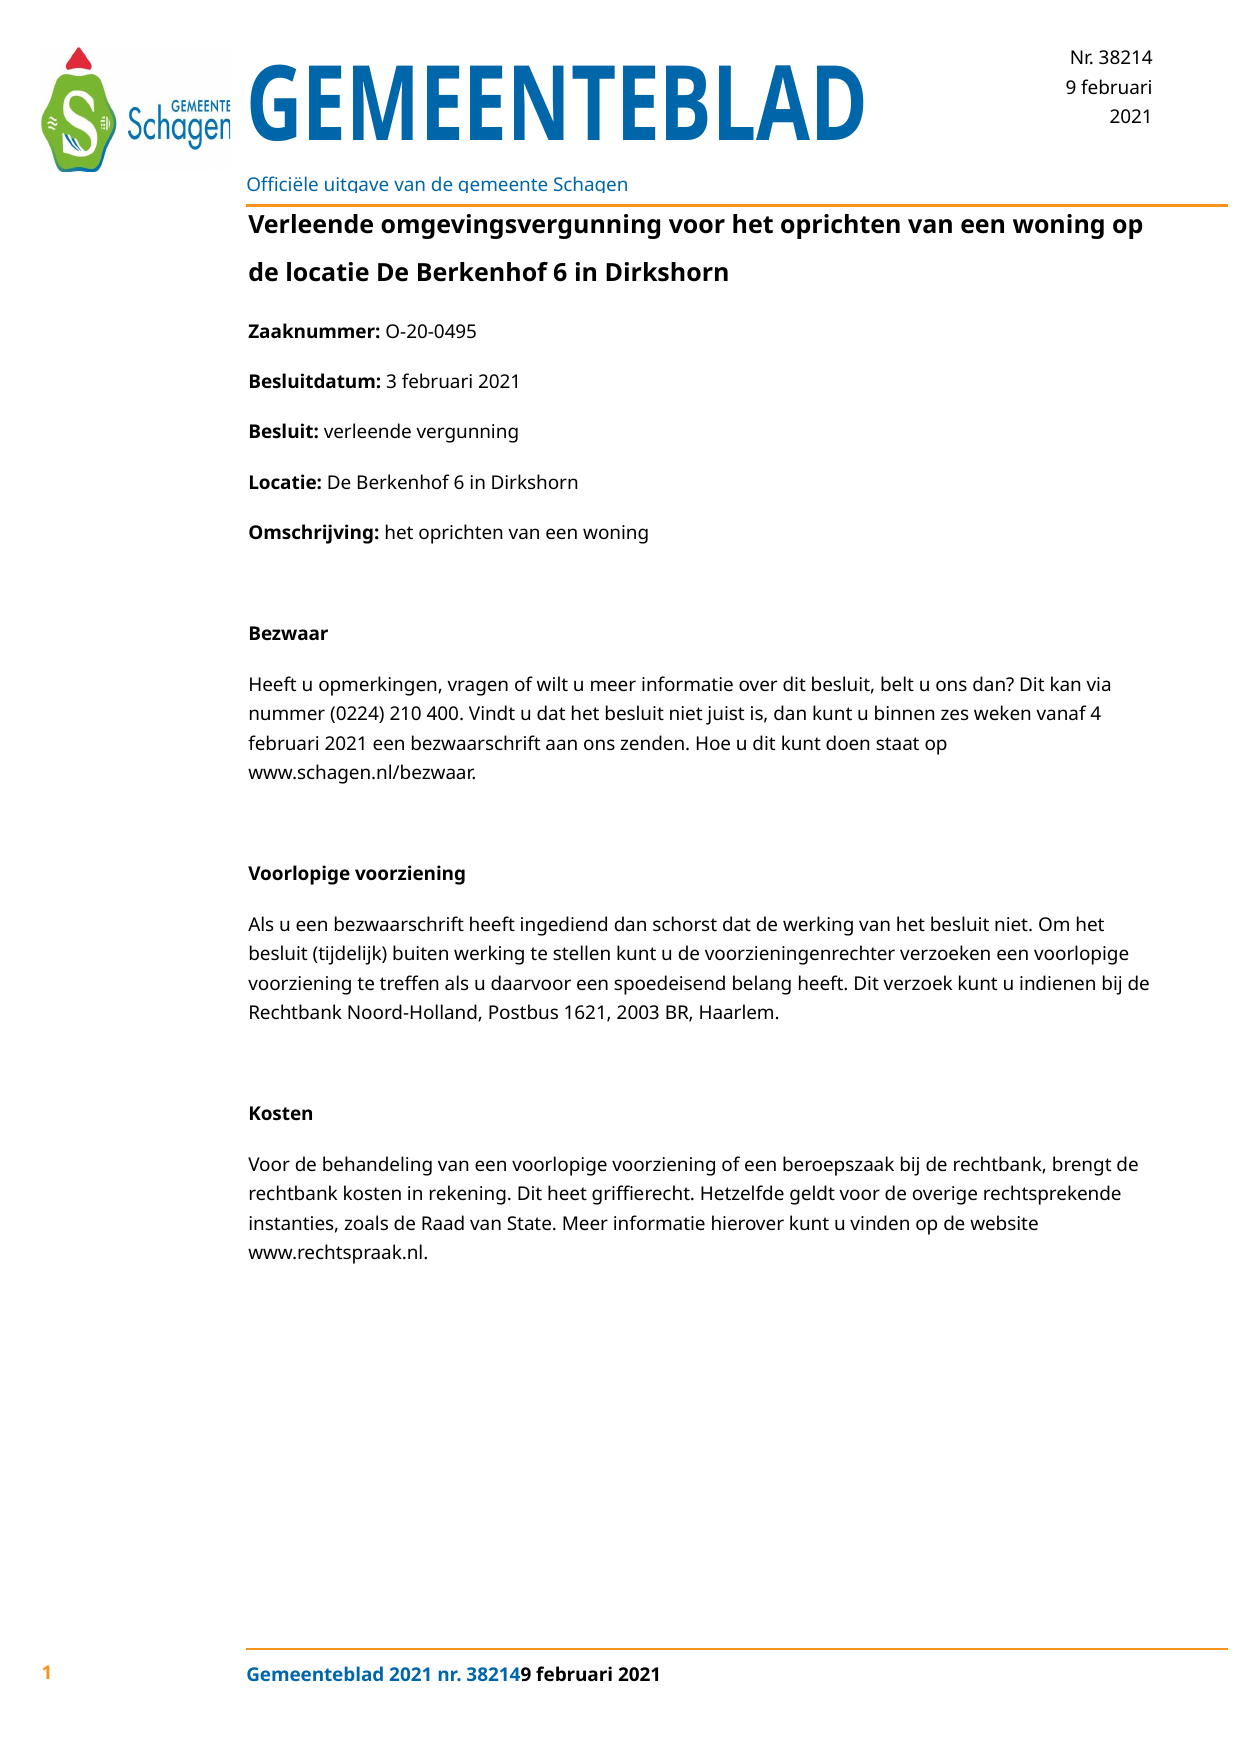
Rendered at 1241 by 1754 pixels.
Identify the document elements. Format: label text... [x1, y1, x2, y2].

text Verleende omgevingsvergunning voor het oprichten van een woning op de locatie De Berkenhof 6 in Dirkshorn [248, 207, 1152, 288]
text Heeft u opmerkingen, vragen of wilt u meer informatie over dit besluit, belt u ons dan? Dit kan via nummer (0224) 210 400. Vindt u dat het besluit niet juist is, dan kunt u binnen zes weken vanaf 4 februari 2021 een bezwaarschrift aan ons zenden. Hoe u dit kunt doen staat op www.schagen.nl/bezwaar. [248, 671, 1152, 785]
text Kosten [248, 1100, 1152, 1126]
picture [41, 47, 231, 172]
text Bezwaar [248, 620, 1152, 646]
text Locatie: De Berkenhof 6 in Dirkshorn [248, 469, 1152, 495]
text Voor de behandeling van een voorlopige voorziening of een beroepszaak bij de rechtbank, brengt de rechtbank kosten in rekening. Dit heet griffierecht. Hetzelfde geldt voor de overige rechtsprekende instanties, zoals de Raad van State. Meer informatie hierover kunt u vinden op de website www.rechtspraak.nl. [248, 1151, 1152, 1265]
text Als u een bezwaarschrift heeft ingediend dan schorst dat de werking van het besluit niet. Om het besluit (tijdelijk) buiten werking te stellen kunt u de voorzieningenrechter verzoeken een voorlopige voorziening te treffen als u daarvoor een spoedeisend belang heeft. Dit verzoek kunt u indienen bij de Rechtbank Noord-Holland, Postbus 1621, 2003 BR, Haarlem. [248, 911, 1152, 1025]
text Zaaknummer: O-20-0495 [248, 318, 1152, 344]
text Besluit: verleende vergunning [248, 419, 1152, 444]
text Besluitdatum: 3 februari 2021 [248, 368, 1152, 394]
text Voorlopige voorziening [248, 860, 1152, 886]
text Omschrijving: het oprichten van een woning [248, 519, 1152, 545]
